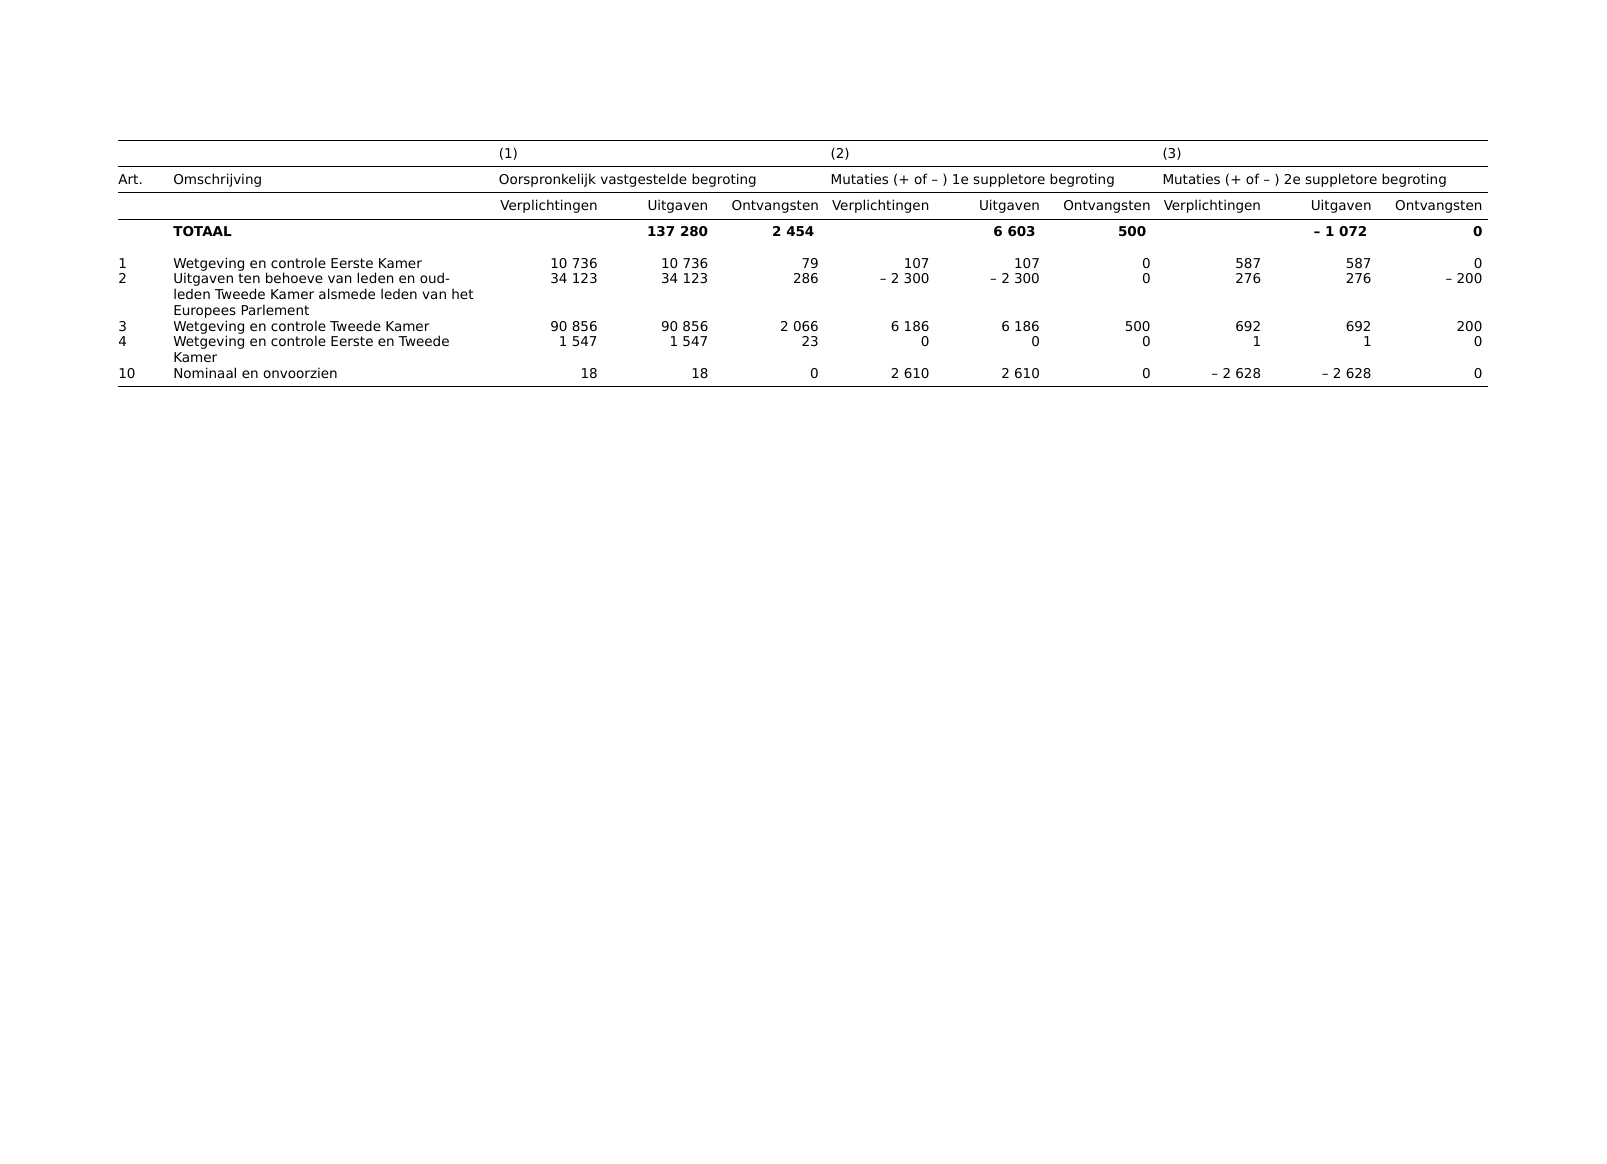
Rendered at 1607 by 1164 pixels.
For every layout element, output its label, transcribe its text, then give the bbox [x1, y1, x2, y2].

table_cell 0 [825, 334, 935, 366]
table_cell 2 454 [714, 220, 824, 240]
table_cell 1 547 [493, 334, 603, 366]
table_cell [167, 193, 493, 218]
table_cell 0 [1046, 256, 1156, 271]
table_cell Oorspronkelijk vastgestelde begroting [493, 167, 824, 192]
table_cell Uitgaven [1267, 193, 1377, 218]
table_cell 4 [118, 334, 167, 366]
table_cell Ontvangsten [714, 193, 824, 218]
table_cell [825, 240, 935, 256]
table_cell Uitgaven [935, 193, 1046, 218]
table_cell 34 123 [603, 271, 714, 318]
table_header [167, 141, 493, 166]
table_header (1) [493, 141, 824, 166]
table_cell 692 [1156, 319, 1267, 334]
table_cell – 2 300 [825, 271, 935, 318]
table_cell – 2 628 [1156, 366, 1267, 386]
table_cell 0 [1046, 334, 1156, 366]
table_cell 0 [1377, 366, 1488, 386]
table_cell 0 [1377, 256, 1488, 271]
table_header [118, 141, 167, 166]
table_cell 500 [1046, 220, 1156, 240]
table_cell [493, 240, 603, 256]
table_cell 90 856 [603, 319, 714, 334]
table_cell 2 066 [714, 319, 824, 334]
table_cell 107 [935, 256, 1046, 271]
table_cell Uitgaven ten behoeve van leden en oud-leden Tweede Kamer alsmede leden van het Europees Parlement [167, 271, 493, 318]
table_cell [118, 220, 167, 240]
table_cell [1156, 240, 1267, 256]
table_cell 6 186 [825, 319, 935, 334]
table_cell Ontvangsten [1046, 193, 1156, 218]
table_cell 23 [714, 334, 824, 366]
table_cell 1 547 [603, 334, 714, 366]
table_cell [825, 220, 935, 240]
table_cell [493, 220, 603, 240]
table_cell 10 736 [603, 256, 714, 271]
table_cell 200 [1377, 319, 1488, 334]
table_cell 0 [1046, 366, 1156, 386]
table_cell – 2 628 [1267, 366, 1377, 386]
table_cell 0 [1377, 334, 1488, 366]
table_cell Omschrijving [167, 167, 493, 192]
table_cell [167, 240, 493, 256]
table_cell 692 [1267, 319, 1377, 334]
table_cell 1 [118, 256, 167, 271]
table_cell 34 123 [493, 271, 603, 318]
table_cell 3 [118, 319, 167, 334]
table_cell Verplichtingen [493, 193, 603, 218]
table_cell 0 [1046, 271, 1156, 318]
table_cell 6 186 [935, 319, 1046, 334]
table_cell [1156, 220, 1267, 240]
table_cell – 2 300 [935, 271, 1046, 318]
table_cell 137 280 [603, 220, 714, 240]
table_cell Ontvangsten [1377, 193, 1488, 218]
table_cell 587 [1156, 256, 1267, 271]
table_cell 79 [714, 256, 824, 271]
table_cell 0 [935, 334, 1046, 366]
table_header (2) [825, 141, 1156, 166]
table_cell Wetgeving en controle Tweede Kamer [167, 319, 493, 334]
table_cell Mutaties (+ of – ) 2e suppletore begroting [1156, 167, 1488, 192]
table_cell 1 [1156, 334, 1267, 366]
table_header (3) [1156, 141, 1488, 166]
table_cell 18 [493, 366, 603, 386]
table_cell [1377, 240, 1488, 256]
table_cell Verplichtingen [825, 193, 935, 218]
table_cell [118, 193, 167, 218]
table_cell 2 610 [825, 366, 935, 386]
table_cell [1046, 240, 1156, 256]
table_cell Wetgeving en controle Eerste en Tweede Kamer [167, 334, 493, 366]
table_cell – 200 [1377, 271, 1488, 318]
table_cell 0 [1377, 220, 1488, 240]
table_cell 107 [825, 256, 935, 271]
table_cell [714, 240, 824, 256]
table_cell [118, 240, 167, 256]
table_cell 587 [1267, 256, 1377, 271]
table_cell 6 603 [935, 220, 1046, 240]
table_cell 2 [118, 271, 167, 318]
table_cell Uitgaven [603, 193, 714, 218]
table_cell [1267, 240, 1377, 256]
table_cell – 1 072 [1267, 220, 1377, 240]
table_cell 286 [714, 271, 824, 318]
table_cell 276 [1267, 271, 1377, 318]
table_cell 18 [603, 366, 714, 386]
table_cell 276 [1156, 271, 1267, 318]
table_cell 2 610 [935, 366, 1046, 386]
table_cell 90 856 [493, 319, 603, 334]
table_cell Mutaties (+ of – ) 1e suppletore begroting [825, 167, 1156, 192]
table_cell Nominaal en onvoorzien [167, 366, 493, 386]
table_cell [603, 240, 714, 256]
table_cell 0 [714, 366, 824, 386]
table_cell [935, 240, 1046, 256]
table_cell 10 [118, 366, 167, 386]
table_cell TOTAAL [167, 220, 493, 240]
table_cell 10 736 [493, 256, 603, 271]
table_cell 500 [1046, 319, 1156, 334]
table_cell Art. [118, 167, 167, 192]
table_cell 1 [1267, 334, 1377, 366]
table_cell Wetgeving en controle Eerste Kamer [167, 256, 493, 271]
table_cell Verplichtingen [1156, 193, 1267, 218]
